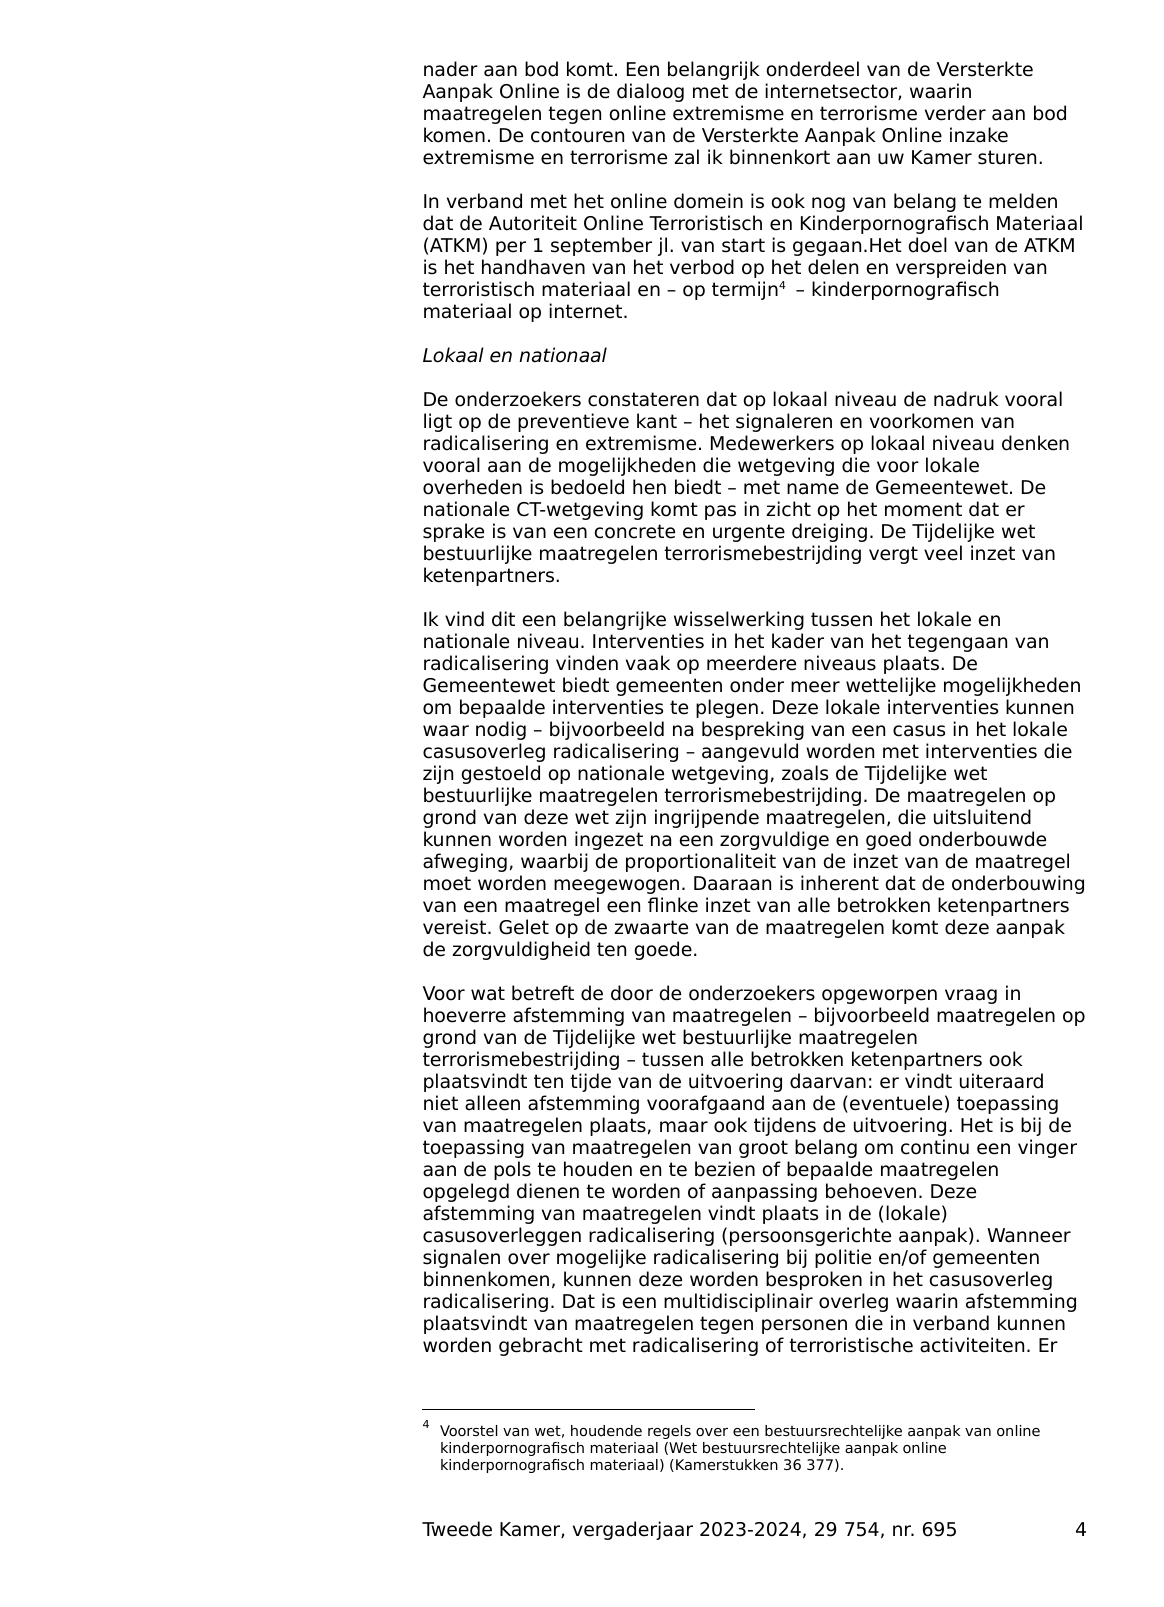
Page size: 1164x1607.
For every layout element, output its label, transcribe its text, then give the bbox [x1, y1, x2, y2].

text In verband met het online domein is ook nog van belang te melden dat de Autoriteit Online Terroristisch en Kinderpornografisch Materiaal (ATKM) per 1 september jl. van start is gegaan.Het doel van de ATKM is het handhaven van het verbod op het delen en verspreiden van terroristisch materiaal en – op termijn – kinderpornografisch materiaal op internet. [422, 191, 1087, 323]
text nader aan bod komt. Een belangrijk onderdeel van de Versterkte Aanpak Online is de dialoog met de internetsector, waarin maatregelen tegen online extremisme en terrorisme verder aan bod komen. De contouren van de Versterkte Aanpak Online inzake extremisme en terrorisme zal ik binnenkort aan uw Kamer sturen. [422, 59, 1087, 169]
text Ik vind dit een belangrijke wisselwerking tussen het lokale en nationale niveau. Interventies in het kader van het tegengaan van radicalisering vinden vaak op meerdere niveaus plaats. De Gemeentewet biedt gemeenten onder meer wettelijke mogelijkheden om bepaalde interventies te plegen. Deze lokale interventies kunnen waar nodig – bijvoorbeeld na bespreking van een casus in het lokale casusoverleg radicalisering – aangevuld worden met interventies die zijn gestoeld op nationale wetgeving, zoals de Tijdelijke wet bestuurlijke maatregelen terrorismebestrijding. De maatregelen op grond van deze wet zijn ingrijpende maatregelen, die uitsluitend kunnen worden ingezet na een zorgvuldige en goed onderbouwde afweging, waarbij de proportionaliteit van de inzet van de maatregel moet worden meegewogen. Daaraan is inherent dat de onderbouwing van een maatregel een flinke inzet van alle betrokken ketenpartners vereist. Gelet op de zwaarte van de maatregelen komt deze aanpak de zorgvuldigheid ten goede. [422, 609, 1087, 961]
subtitle Lokaal en nationaal [422, 345, 1087, 367]
text Voor wat betreft de door de onderzoekers opgeworpen vraag in hoeverre afstemming van maatregelen – bijvoorbeeld maatregelen op grond van de Tijdelijke wet bestuurlijke maatregelen terrorismebestrijding – tussen alle betrokken ketenpartners ook plaatsvindt ten tijde van de uitvoering daarvan: er vindt uiteraard niet alleen afstemming voorafgaand aan de (eventuele) toepassing van maatregelen plaats, maar ook tijdens de uitvoering. Het is bij de toepassing van maatregelen van groot belang om continu een vinger aan de pols te houden en te bezien of bepaalde maatregelen opgelegd dienen te worden of aanpassing behoeven. Deze afstemming van maatregelen vindt plaats in de (lokale) casusoverleggen radicalisering (persoonsgerichte aanpak). Wanneer signalen over mogelijke radicalisering bij politie en/of gemeenten binnenkomen, kunnen deze worden besproken in het casusoverleg radicalisering. Dat is een multidisciplinair overleg waarin afstemming plaatsvindt van maatregelen tegen personen die in verband kunnen worden gebracht met radicalisering of terroristische activiteiten. Er [422, 983, 1087, 1357]
text Voorstel van wet, houdende regels over een bestuursrechtelijke aanpak van online kinderpornografisch materiaal (Wet bestuursrechtelijke aanpak online kinderpornografisch materiaal) (Kamerstukken 36 377). [422, 1418, 1087, 1474]
text De onderzoekers constateren dat op lokaal niveau de nadruk vooral ligt op de preventieve kant – het signaleren en voorkomen van radicalisering en extremisme. Medewerkers op lokaal niveau denken vooral aan de mogelijkheden die wetgeving die voor lokale overheden is bedoeld hen biedt – met name de Gemeentewet. De nationale CT-wetgeving komt pas in zicht op het moment dat er sprake is van een concrete en urgente dreiging. De Tijdelijke wet bestuurlijke maatregelen terrorismebestrijding vergt veel inzet van ketenpartners. [422, 389, 1087, 587]
